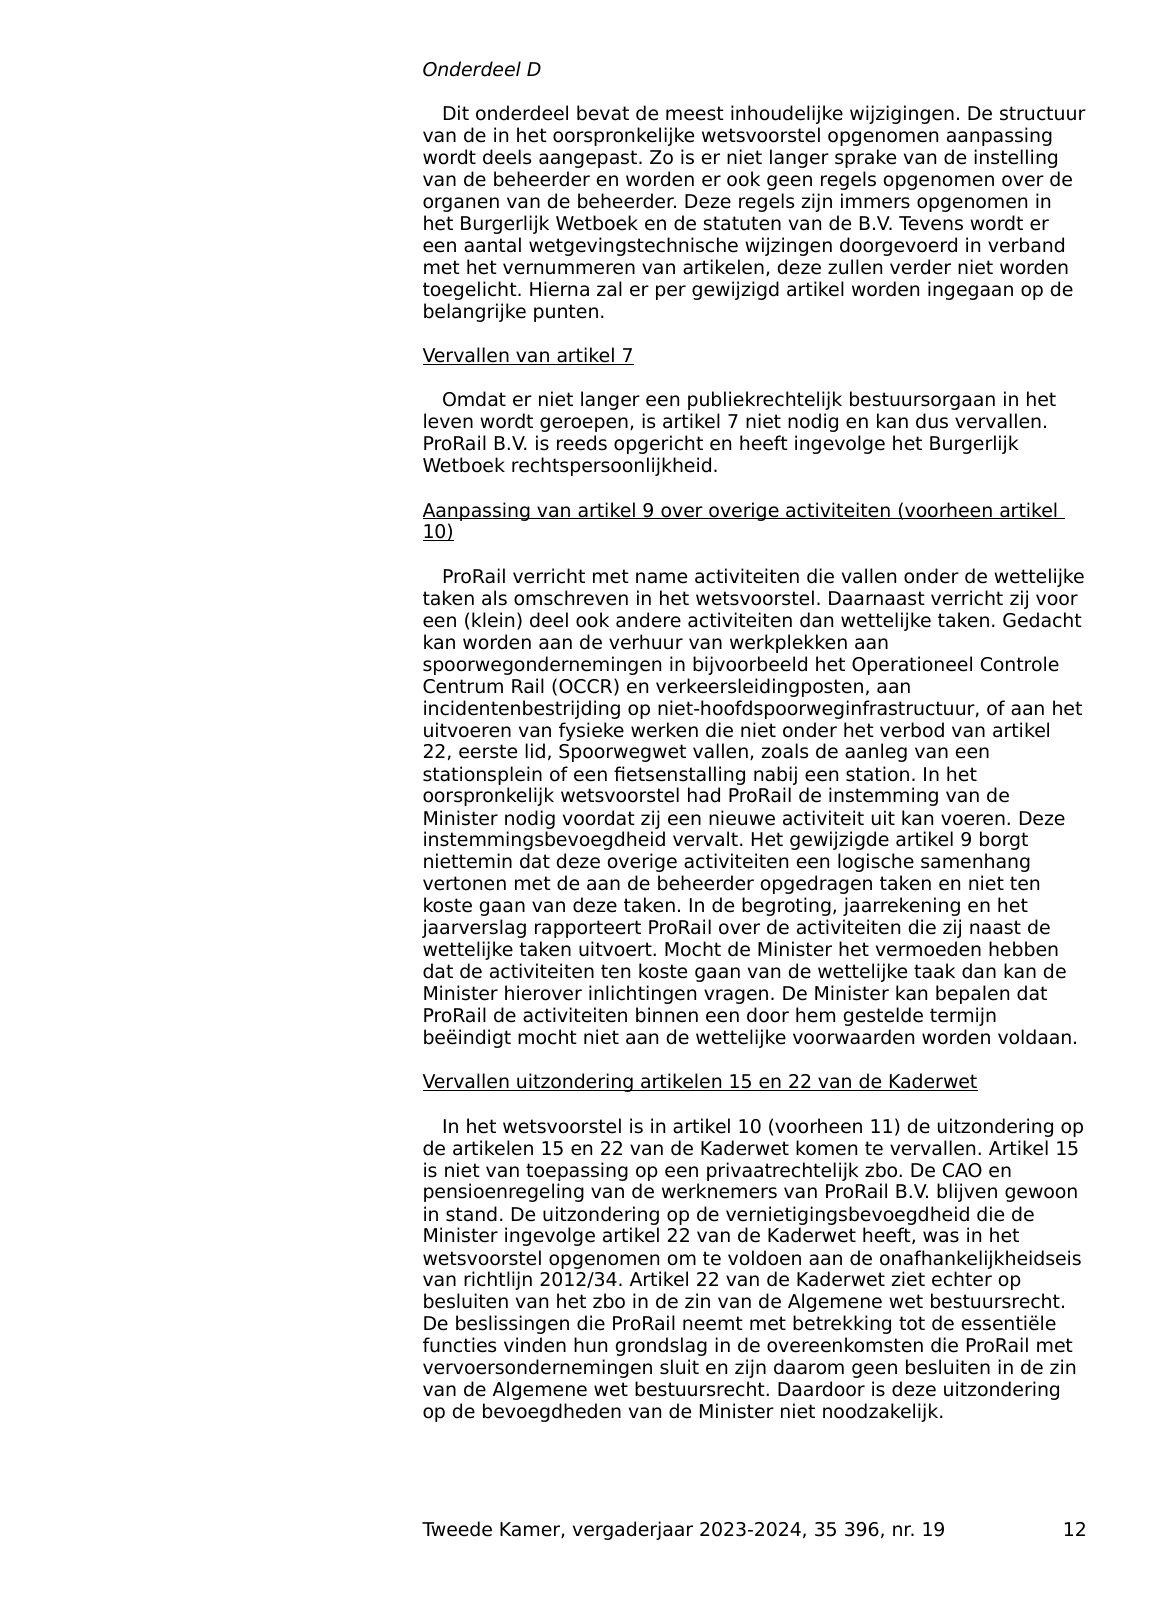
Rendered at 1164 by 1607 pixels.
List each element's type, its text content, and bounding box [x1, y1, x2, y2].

subtitle Vervallen uitzondering artikelen 15 en 22 van de Kaderwet [422, 1071, 1087, 1093]
text Omdat er niet langer een publiekrechtelijk bestuursorgaan in het leven wordt geroepen, is artikel 7 niet nodig en kan dus vervallen. ProRail B.V. is reeds opgericht en heeft ingevolge het Burgerlijk Wetboek rechtspersoonlijkheid. [422, 389, 1087, 477]
subtitle Aanpassing van artikel 9 over overige activiteiten (voorheen artikel 10) [422, 499, 1087, 543]
text In het wetsvoorstel is in artikel 10 (voorheen 11) de uitzondering op de artikelen 15 en 22 van de Kaderwet komen te vervallen. Artikel 15 is niet van toepassing op een privaatrechtelijk zbo. De CAO en pensioenregeling van de werknemers van ProRail B.V. blijven gewoon in stand. De uitzondering op de vernietigingsbevoegdheid die de Minister ingevolge artikel 22 van de Kaderwet heeft, was in het wetsvoorstel opgenomen om te voldoen aan de onafhankelijkheidseis van richtlijn 2012/34. Artikel 22 van de Kaderwet ziet echter op besluiten van het zbo in de zin van de Algemene wet bestuursrecht. De beslissingen die ProRail neemt met betrekking tot de essentiële functies vinden hun grondslag in de overeenkomsten die ProRail met vervoersondernemingen sluit en zijn daarom geen besluiten in de zin van de Algemene wet bestuursrecht. Daardoor is deze uitzondering op de bevoegdheden van de Minister niet noodzakelijk. [422, 1116, 1087, 1423]
subtitle Vervallen van artikel 7 [422, 345, 1087, 367]
text Dit onderdeel bevat de meest inhoudelijke wijzigingen. De structuur van de in het oorspronkelijke wetsvoorstel opgenomen aanpassing wordt deels aangepast. Zo is er niet langer sprake van de instelling van de beheerder en worden er ook geen regels opgenomen over de organen van de beheerder. Deze regels zijn immers opgenomen in het Burgerlijk Wetboek en de statuten van de B.V. Tevens wordt er een aantal wetgevingstechnische wijzingen doorgevoerd in verband met het vernummeren van artikelen, deze zullen verder niet worden toegelicht. Hierna zal er per gewijzigd artikel worden ingegaan op de belangrijke punten. [422, 103, 1087, 323]
text ProRail verricht met name activiteiten die vallen onder de wettelijke taken als omschreven in het wetsvoorstel. Daarnaast verricht zij voor een (klein) deel ook andere activiteiten dan wettelijke taken. Gedacht kan worden aan de verhuur van werkplekken aan spoorwegondernemingen in bijvoorbeeld het Operationeel Controle Centrum Rail (OCCR) en verkeersleidingposten, aan incidentenbestrijding op niet-hoofdspoorweginfrastructuur, of aan het uitvoeren van fysieke werken die niet onder het verbod van artikel 22, eerste lid, Spoorwegwet vallen, zoals de aanleg van een stationsplein of een fietsenstalling nabij een station. In het oorspronkelijk wetsvoorstel had ProRail de instemming van de Minister nodig voordat zij een nieuwe activiteit uit kan voeren. Deze instemmingsbevoegdheid vervalt. Het gewijzigde artikel 9 borgt niettemin dat deze overige activiteiten een logische samenhang vertonen met de aan de beheerder opgedragen taken en niet ten koste gaan van deze taken. In de begroting, jaarrekening en het jaarverslag rapporteert ProRail over de activiteiten die zij naast de wettelijke taken uitvoert. Mocht de Minister het vermoeden hebben dat de activiteiten ten koste gaan van de wettelijke taak dan kan de Minister hierover inlichtingen vragen. De Minister kan bepalen dat ProRail de activiteiten binnen een door hem gestelde termijn beëindigt mocht niet aan de wettelijke voorwaarden worden voldaan. [422, 566, 1087, 1049]
subtitle Onderdeel D [422, 59, 1087, 81]
